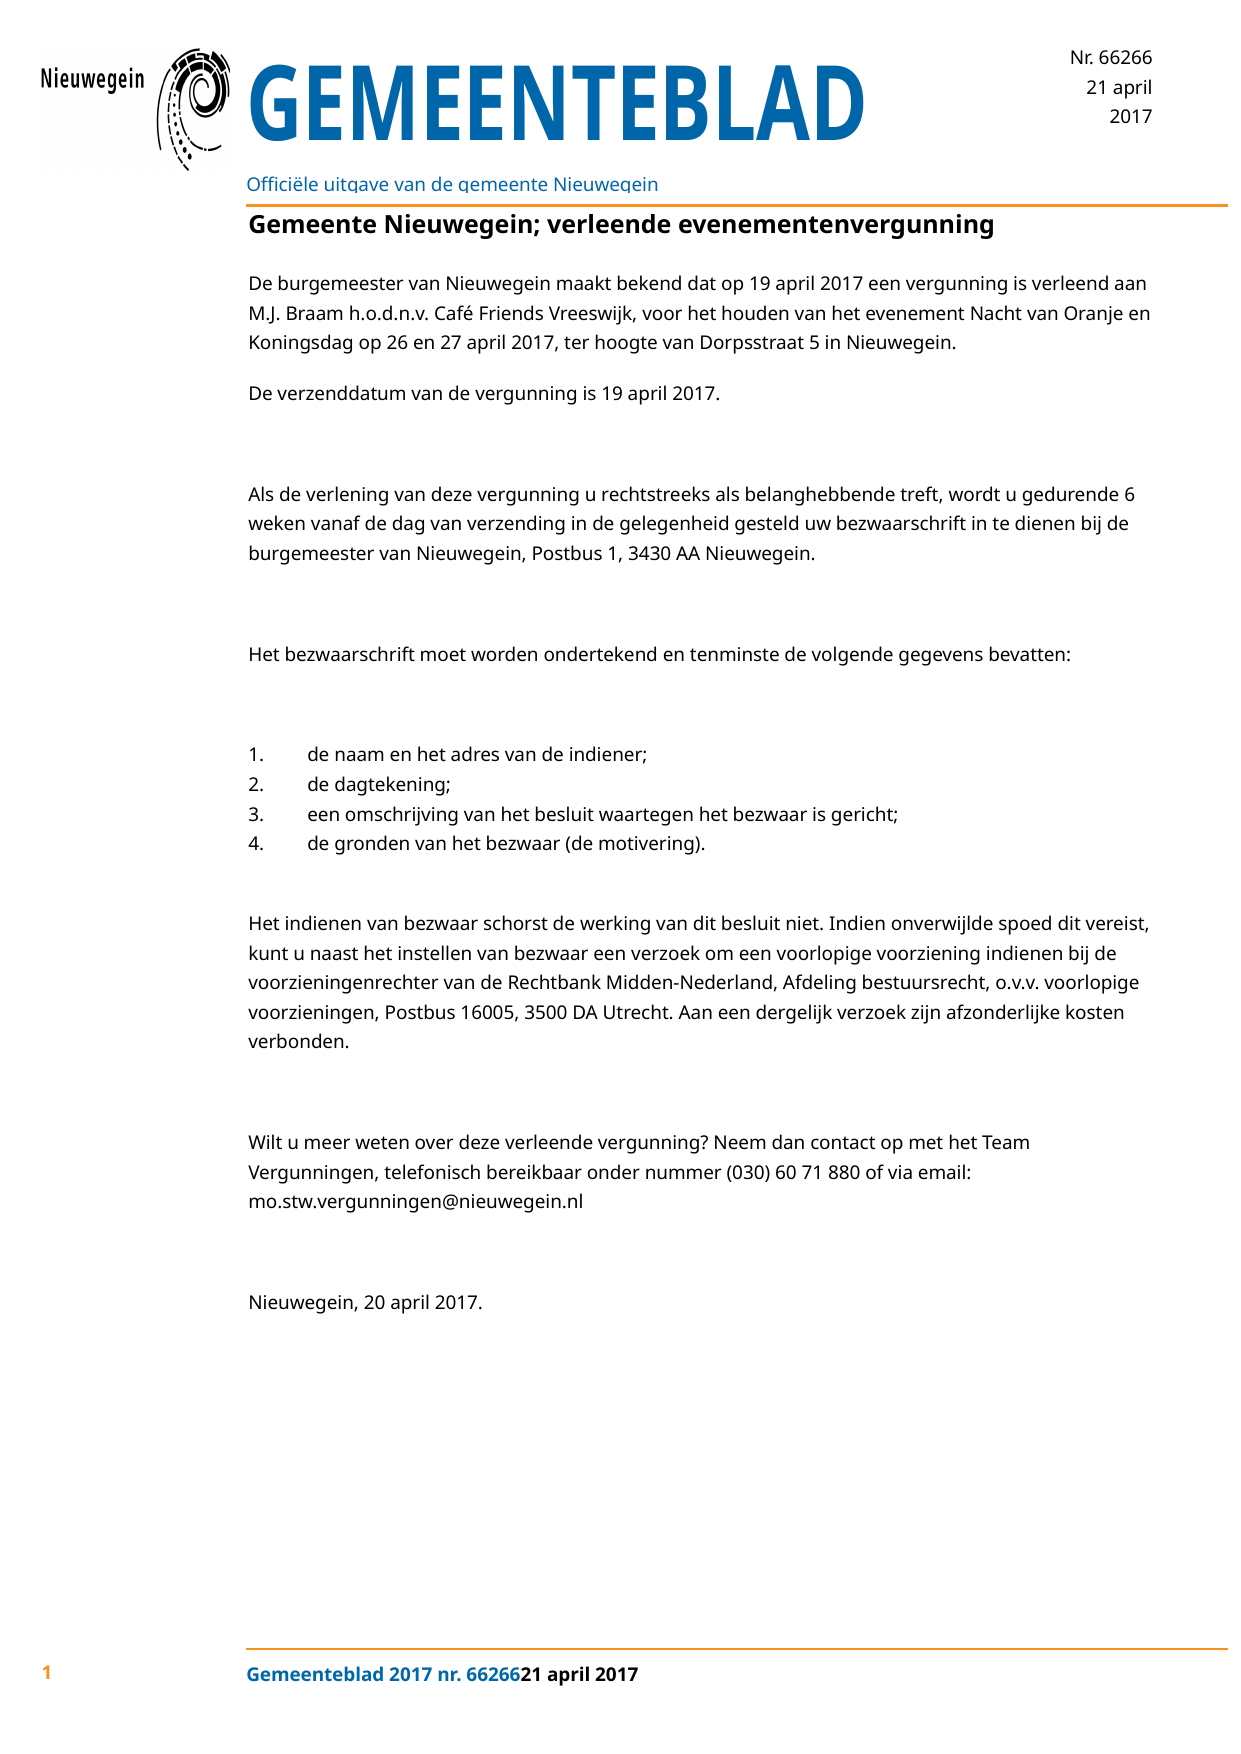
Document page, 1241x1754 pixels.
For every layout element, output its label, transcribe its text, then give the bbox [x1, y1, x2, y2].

list de gronden van het bezwaar (de motivering). [248, 830, 1152, 856]
text Het bezwaarschrift moet worden ondertekend en tenminste de volgende gegevens bevatten: [248, 641, 1152, 666]
text Als de verlening van deze vergunning u rechtstreeks als belanghebbende treft, wordt u gedurende 6 weken vanaf de dag van verzending in de gelegenheid gesteld uw bezwaarschrift in te dienen bij de burgemeester van Nieuwegein, Postbus 1, 3430 AA Nieuwegein. [248, 481, 1152, 566]
list de naam en het adres van de indiener; [248, 742, 1152, 767]
list de dagtekening; [248, 771, 1152, 797]
text Wilt u meer weten over deze verleende vergunning? Neem dan contact op met het Team Vergunningen, telefonisch bereikbaar onder nummer (030) 60 71 880 of via email: mo.stw.vergunningen@nieuwegein.nl [248, 1129, 1152, 1214]
picture [41, 47, 231, 172]
text Gemeente Nieuwegein; verleende evenementenvergunning [248, 207, 1152, 241]
text De verzenddatum van de vergunning is 19 april 2017. [248, 380, 1152, 406]
text De burgemeester van Nieuwegein maakt bekend dat op 19 april 2017 een vergunning is verleend aan M.J. Braam h.o.d.n.v. Café Friends Vreeswijk, voor het houden van het evenement Nacht van Oranje en Koningsdag op 26 en 27 april 2017, ter hoogte van Dorpsstraat 5 in Nieuwegein. [248, 270, 1152, 355]
list een omschrijving van het besluit waartegen het bezwaar is gericht; [248, 801, 1152, 826]
text Het indienen van bezwaar schorst de werking van dit besluit niet. Indien onverwijlde spoed dit vereist, kunt u naast het instellen van bezwaar een verzoek om een voorlopige voorziening indienen bij de voorzieningenrechter van de Rechtbank Midden-Nederland, Afdeling bestuursrecht, o.v.v. voorlopige voorzieningen, Postbus 16005, 3500 DA Utrecht. Aan een dergelijk verzoek zijn afzonderlijke kosten verbonden. [248, 910, 1152, 1054]
text Nieuwegein, 20 april 2017. [248, 1289, 1152, 1315]
